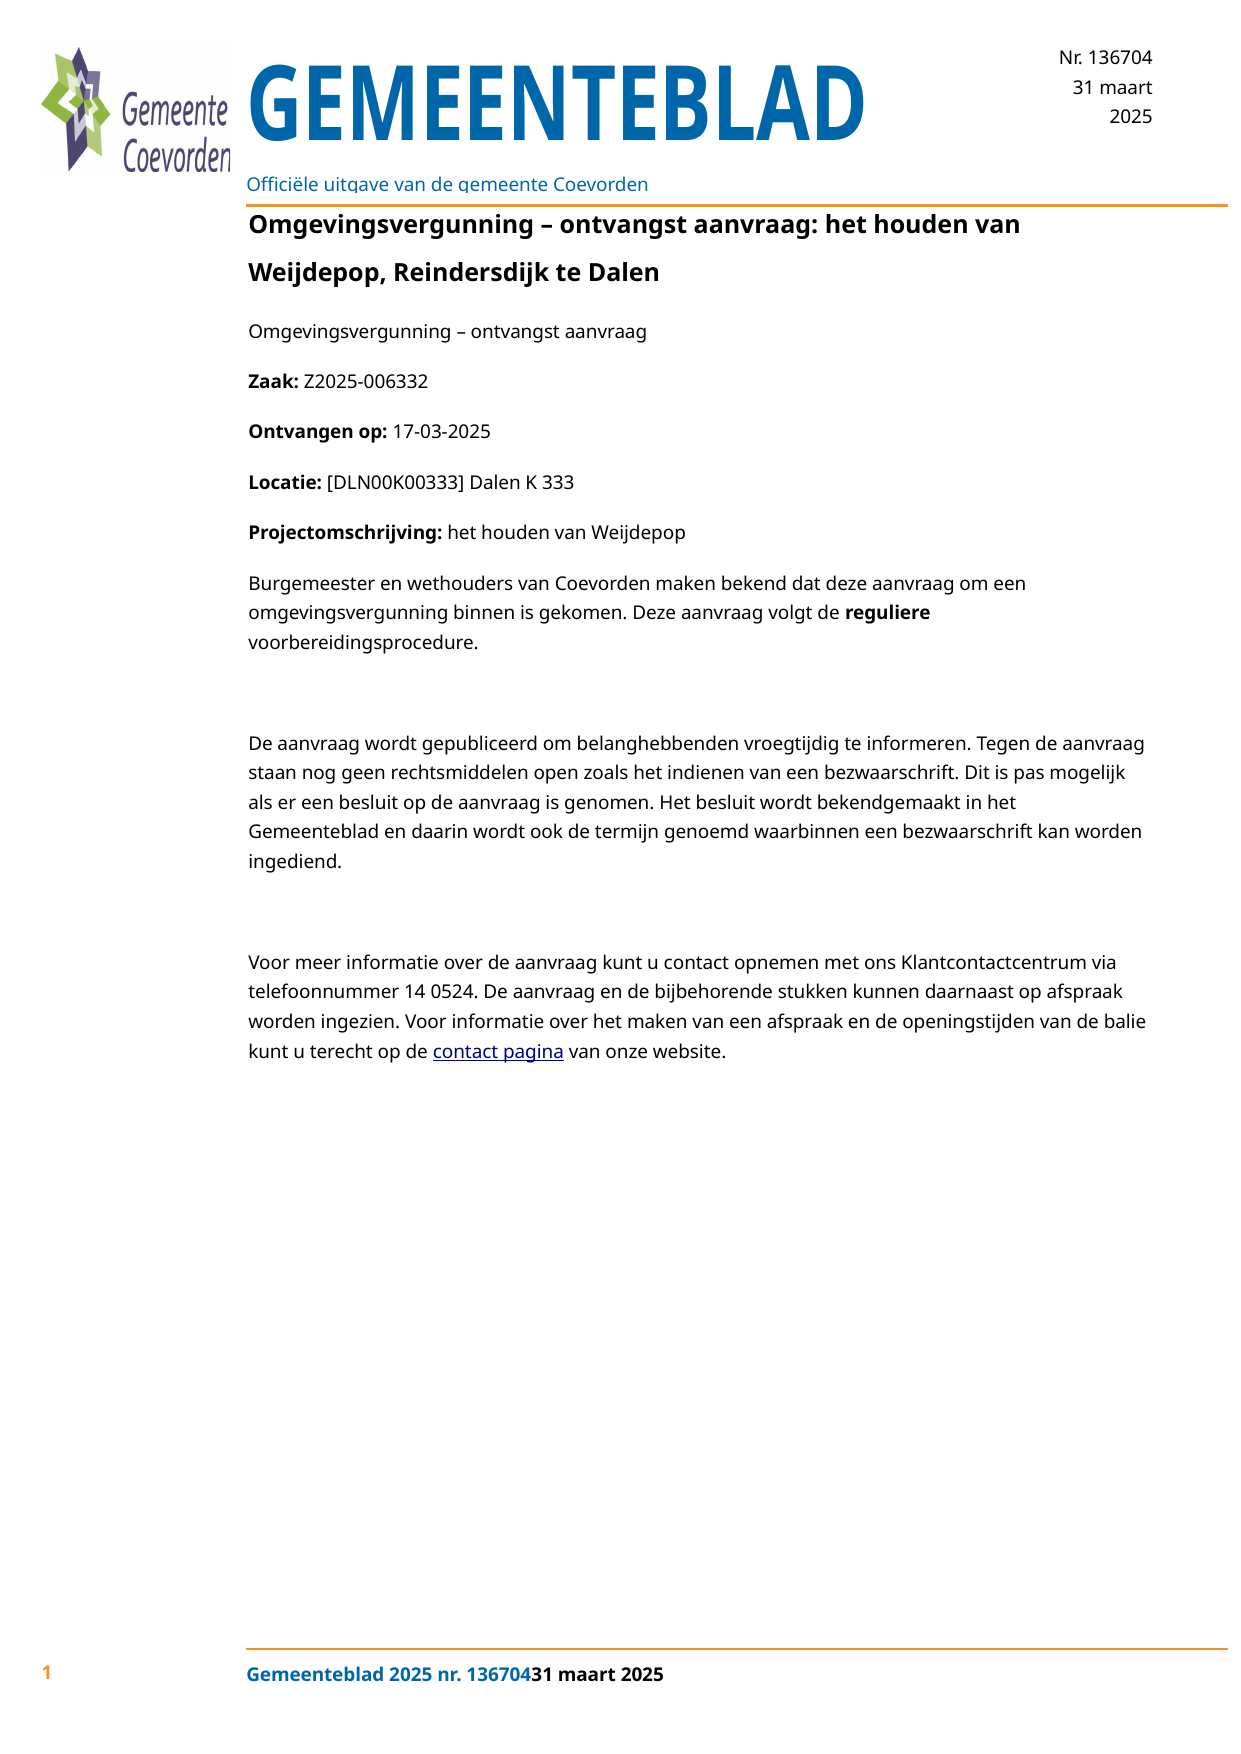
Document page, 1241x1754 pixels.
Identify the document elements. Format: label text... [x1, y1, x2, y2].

text Omgevingsvergunning – ontvangst aanvraag: het houden van Weijdepop, Reindersdijk te Dalen [248, 207, 1152, 288]
text Zaak: Z2025-006332 [248, 368, 1152, 394]
text De aanvraag wordt gepubliceerd om belanghebbenden vroegtijdig te informeren. Tegen de aanvraag staan nog geen rechtsmiddelen open zoals het indienen van een bezwaarschrift. Dit is pas mogelijk als er een besluit op de aanvraag is genomen. Het besluit wordt bekendgemaakt in het Gemeenteblad en daarin wordt ook de termijn genoemd waarbinnen een bezwaarschrift kan worden ingediend. [248, 730, 1152, 874]
text Omgevingsvergunning – ontvangst aanvraag [248, 318, 1152, 344]
text Voor meer informatie over de aanvraag kunt u contact opnemen met ons Klantcontactcentrum via telefoonnummer 14 0524. De aanvraag en de bijbehorende stukken kunnen daarnaast op afspraak worden ingezien. Voor informatie over het maken van een afspraak en de openingstijden van de balie kunt u terecht op de contact pagina van onze website. [248, 949, 1152, 1064]
text Ontvangen op: 17-03-2025 [248, 419, 1152, 444]
text Burgemeester en wethouders van Coevorden maken bekend dat deze aanvraag om een omgevingsvergunning binnen is gekomen. Deze aanvraag volgt de reguliere voorbereidingsprocedure. [248, 570, 1152, 655]
text Locatie: [DLN00K00333] Dalen K 333 [248, 469, 1152, 495]
text Projectomschrijving: het houden van Weijdepop [248, 519, 1152, 545]
picture [41, 47, 231, 172]
